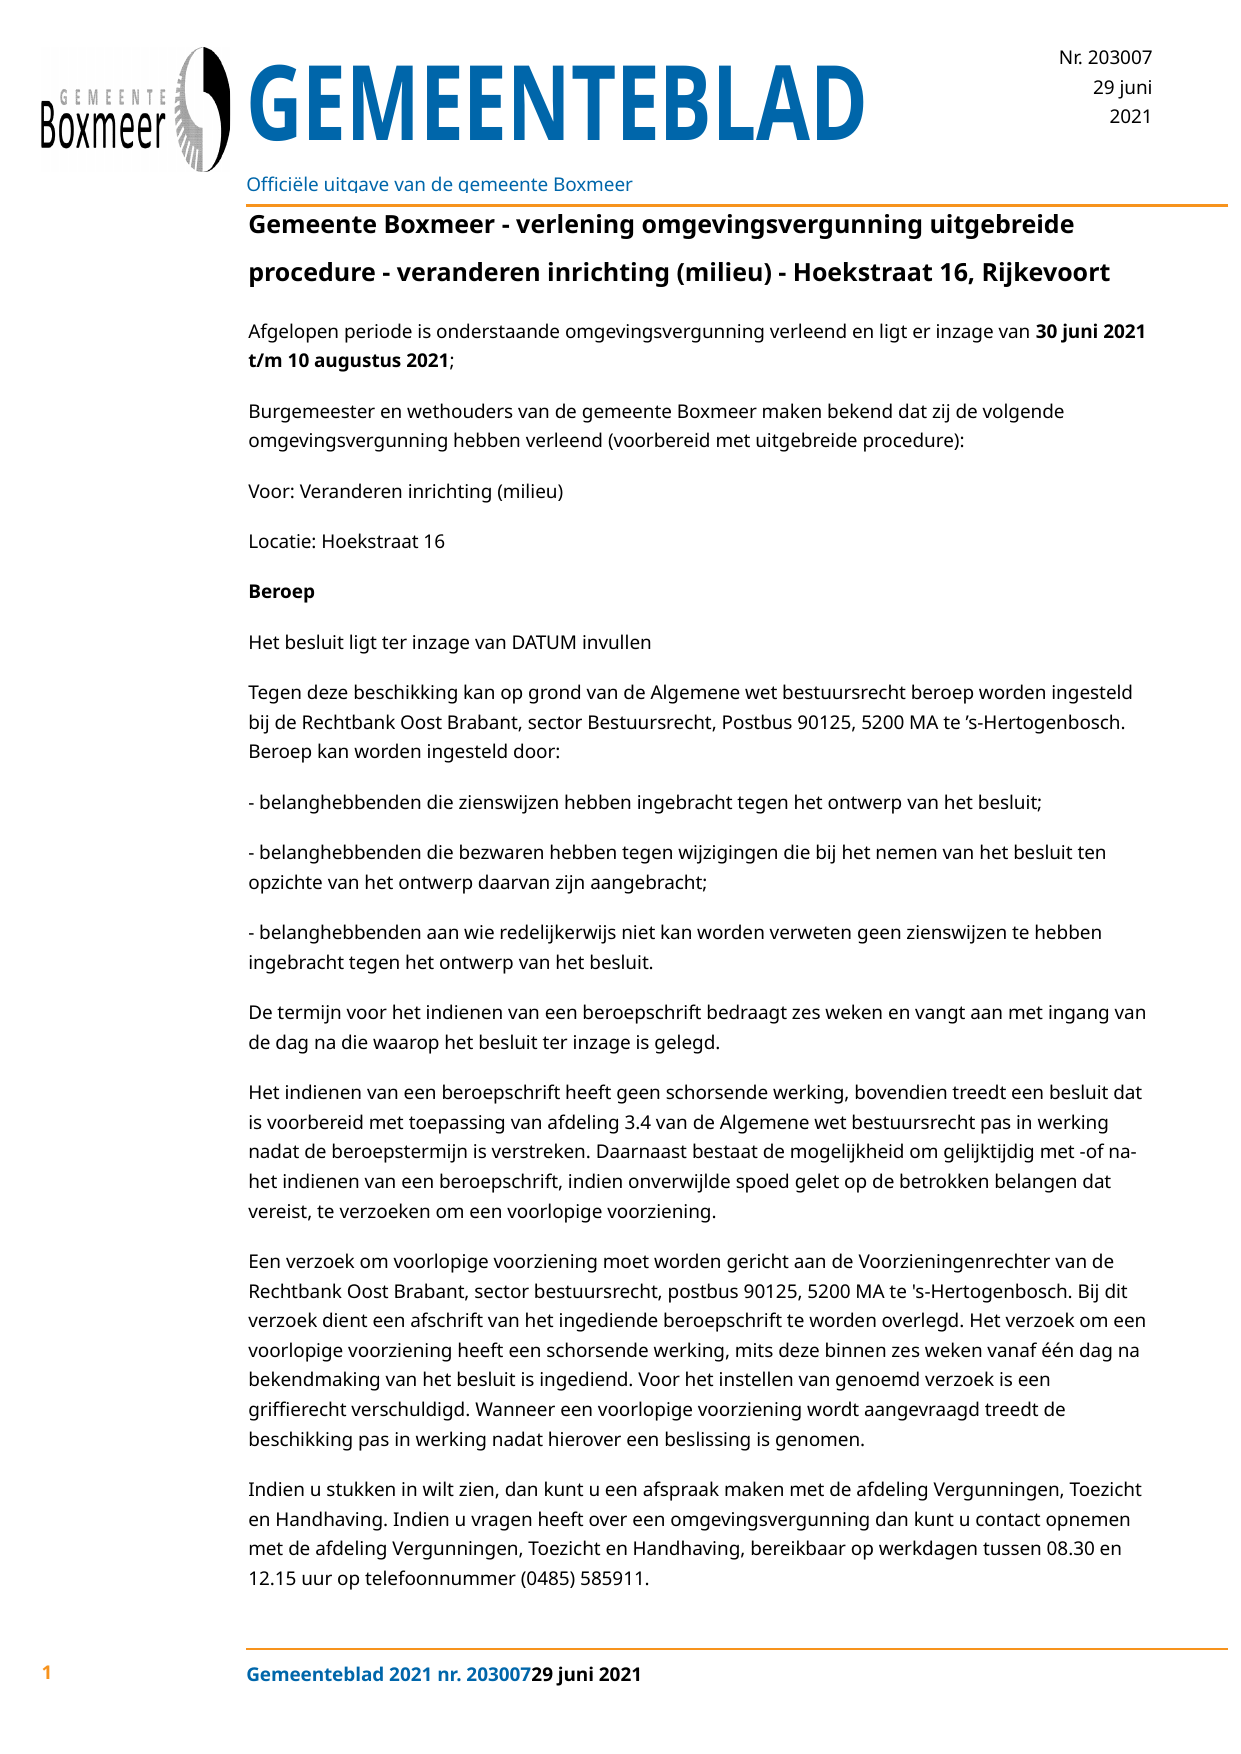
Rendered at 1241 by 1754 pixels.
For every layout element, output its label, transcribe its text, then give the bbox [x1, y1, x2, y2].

text - belanghebbenden aan wie redelijkerwijs niet kan worden verweten geen zienswijzen te hebben ingebracht tegen het ontwerp van het besluit. [248, 919, 1152, 975]
text Locatie: Hoekstraat 16 [248, 528, 1152, 554]
text Gemeente Boxmeer - verlening omgevingsvergunning uitgebreide procedure - veranderen inrichting (milieu) - Hoekstraat 16, Rijkevoort [248, 207, 1152, 288]
text Burgemeester en wethouders van de gemeente Boxmeer maken bekend dat zij de volgende omgevingsvergunning hebben verleend (voorbereid met uitgebreide procedure): [248, 398, 1152, 453]
text Het besluit ligt ter inzage van DATUM invullen [248, 629, 1152, 655]
text Afgelopen periode is onderstaande omgevingsvergunning verleend en ligt er inzage van 30 juni 2021 t/m 10 augustus 2021; [248, 318, 1152, 373]
text Voor: Veranderen inrichting (milieu) [248, 478, 1152, 504]
text Beroep [248, 579, 1152, 604]
text Een verzoek om voorlopige voorziening moet worden gericht aan de Voorzieningenrechter van de Rechtbank Oost Brabant, sector bestuursrecht, postbus 90125, 5200 MA te 's-Hertogenbosch. Bij dit verzoek dient een afschrift van het ingediende beroepschrift te worden overlegd. Het verzoek om een voorlopige voorziening heeft een schorsende werking, mits deze binnen zes weken vanaf één dag na bekendmaking van het besluit is ingediend. Voor het instellen van genoemd verzoek is een griffierecht verschuldigd. Wanneer een voorlopige voorziening wordt aangevraagd treedt de beschikking pas in werking nadat hierover een beslissing is genomen. [248, 1248, 1152, 1452]
text - belanghebbenden die zienswijzen hebben ingebracht tegen het ontwerp van het besluit; [248, 789, 1152, 815]
text - belanghebbenden die bezwaren hebben tegen wijzigingen die bij het nemen van het besluit ten opzichte van het ontwerp daarvan zijn aangebracht; [248, 839, 1152, 895]
text Tegen deze beschikking kan op grond van de Algemene wet bestuursrecht beroep worden ingesteld bij de Rechtbank Oost Brabant, sector Bestuursrecht, Postbus 90125, 5200 MA te ’s-Hertogenbosch. Beroep kan worden ingesteld door: [248, 679, 1152, 764]
text Indien u stukken in wilt zien, dan kunt u een afspraak maken met de afdeling Vergunningen, Toezicht en Handhaving. Indien u vragen heeft over een omgevingsvergunning dan kunt u contact opnemen met de afdeling Vergunningen, Toezicht en Handhaving, bereikbaar op werkdagen tussen 08.30 en 12.15 uur op telefoonnummer (0485) 585911. [248, 1476, 1152, 1591]
picture [41, 47, 231, 172]
text De termijn voor het indienen van een beroepschrift bedraagt zes weken en vangt aan met ingang van de dag na die waarop het besluit ter inzage is gelegd. [248, 999, 1152, 1055]
text Het indienen van een beroepschrift heeft geen schorsende werking, bovendien treedt een besluit dat is voorbereid met toepassing van afdeling 3.4 van de Algemene wet bestuursrecht pas in werking nadat de beroepstermijn is verstreken. Daarnaast bestaat de mogelijkheid om gelijktijdig met -of na- het indienen van een beroepschrift, indien onverwijlde spoed gelet op de betrokken belangen dat vereist, te verzoeken om een voorlopige voorziening. [248, 1079, 1152, 1224]
